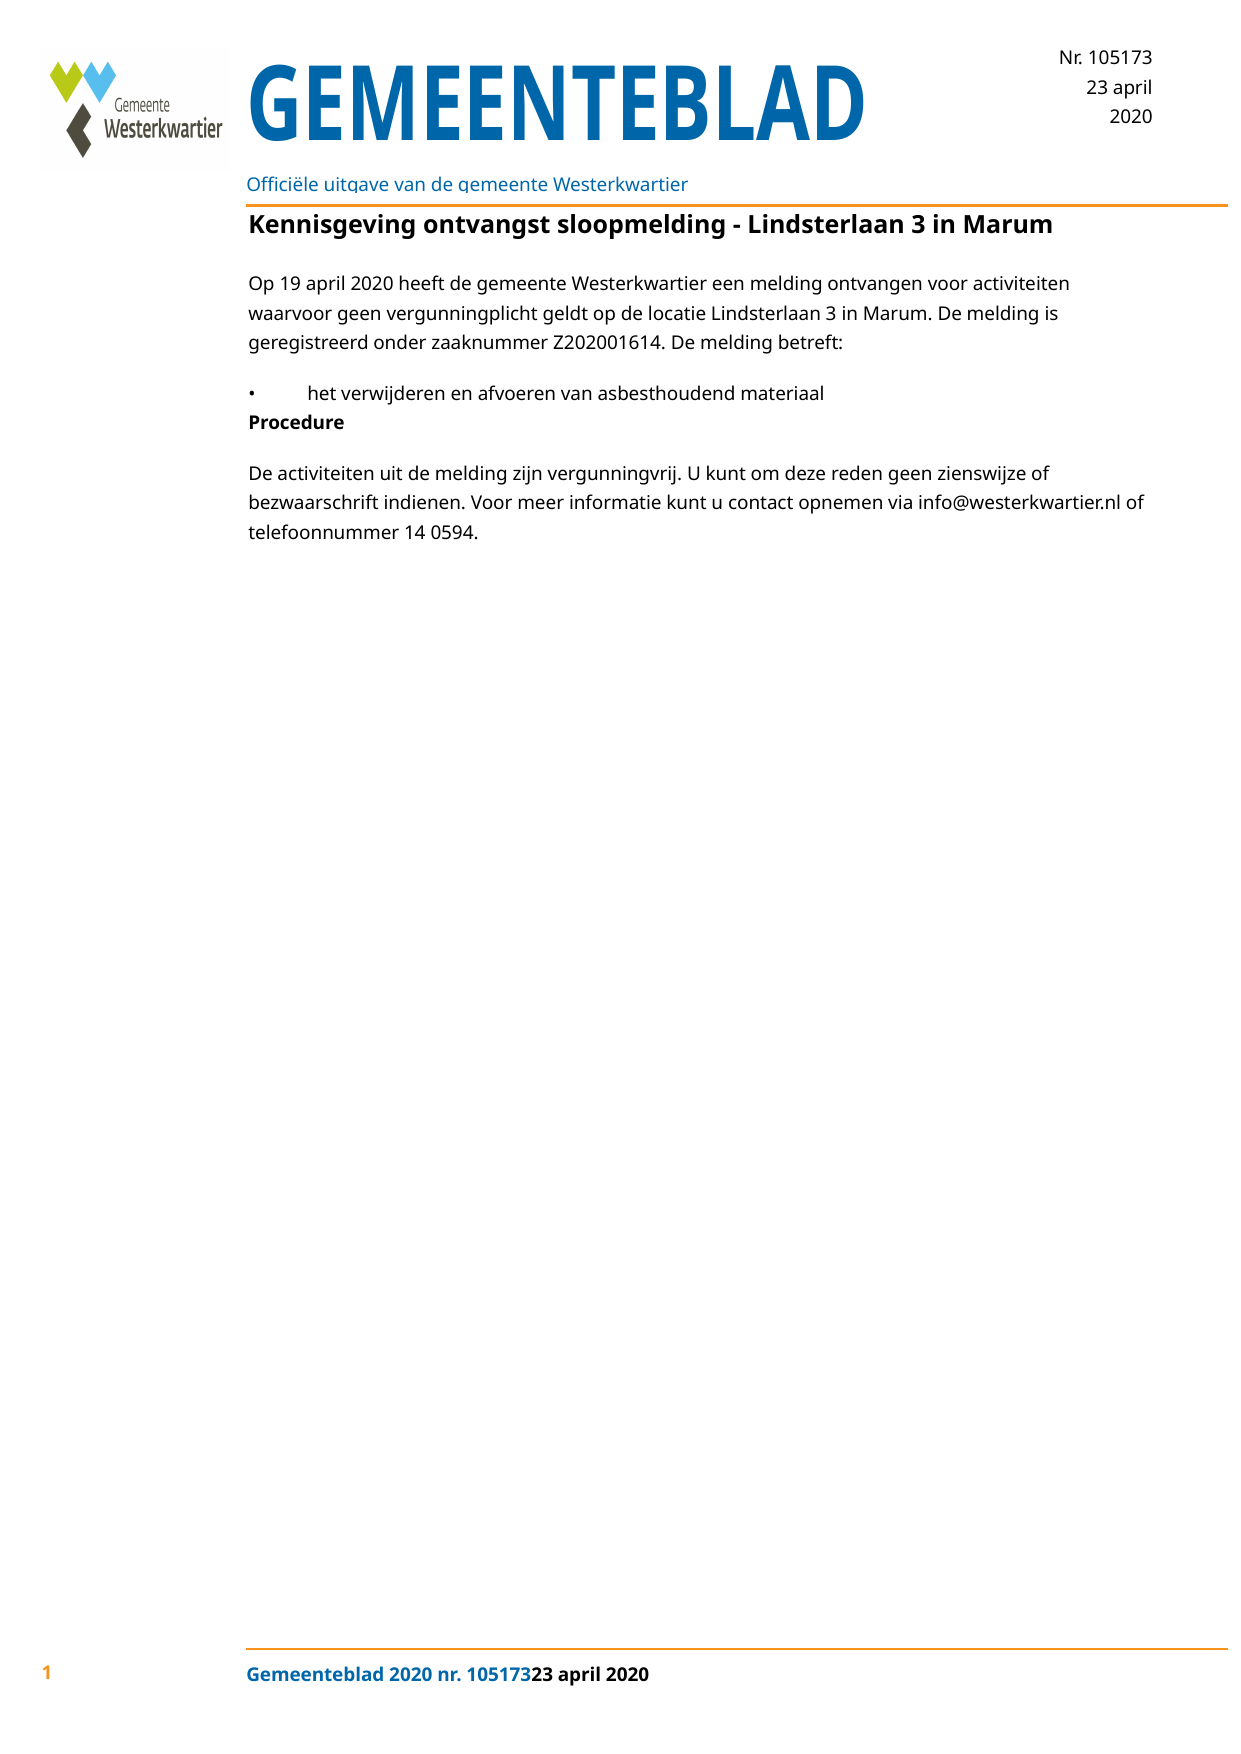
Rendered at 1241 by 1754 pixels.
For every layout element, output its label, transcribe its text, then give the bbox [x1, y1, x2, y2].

text Kennisgeving ontvangst sloopmelding - Lindsterlaan 3 in Marum [248, 207, 1152, 241]
text De activiteiten uit de melding zijn vergunningvrij. U kunt om deze reden geen zienswijze of bezwaarschrift indienen. Voor meer informatie kunt u contact opnemen via info@westerkwartier.nl of telefoonnummer 14 0594. [248, 460, 1152, 545]
text Op 19 april 2020 heeft de gemeente Westerkwartier een melding ontvangen voor activiteiten waarvoor geen vergunningplicht geldt op de locatie Lindsterlaan 3 in Marum. De melding is geregistreerd onder zaaknummer Z202001614. De melding betreft: [248, 270, 1152, 355]
list het verwijderen en afvoeren van asbesthoudend materiaal [248, 380, 1152, 406]
picture [41, 47, 231, 172]
text Procedure [248, 409, 1152, 435]
